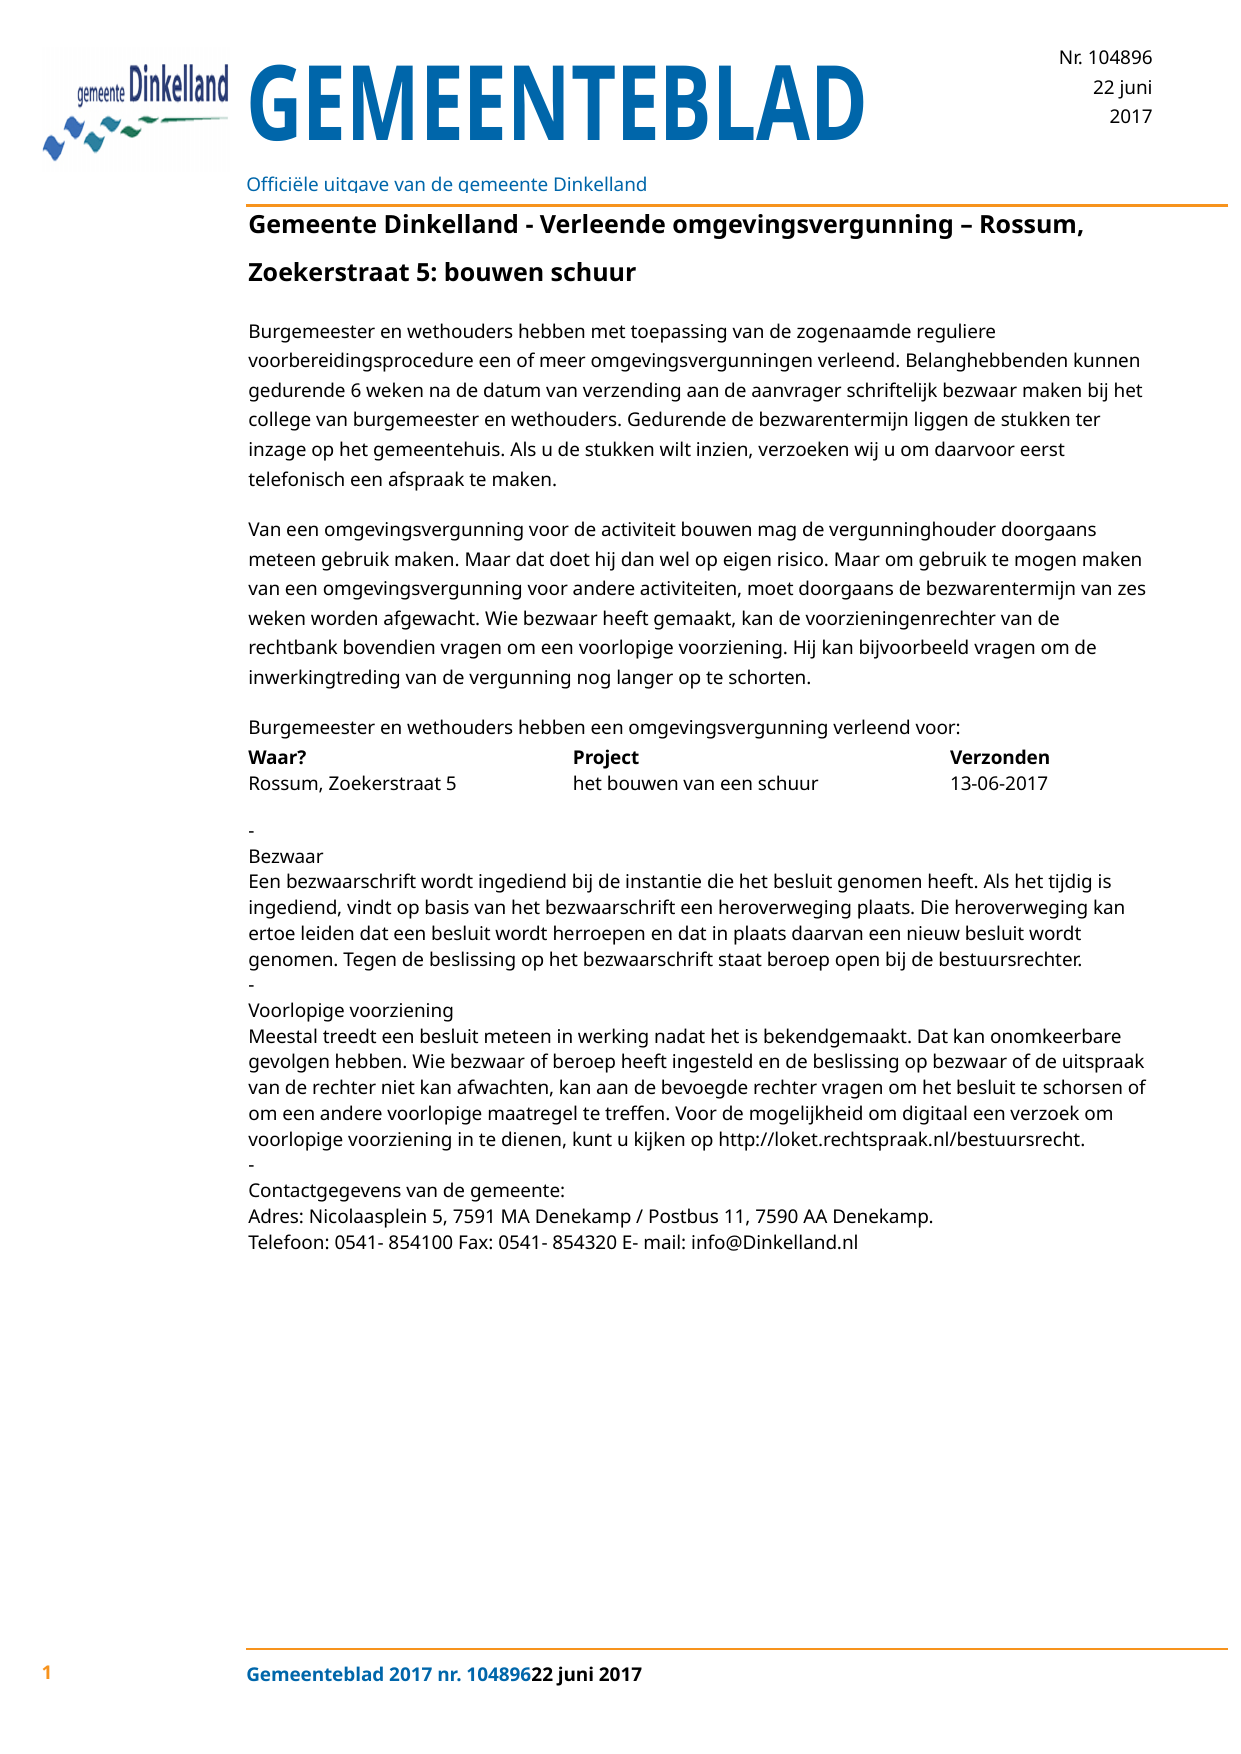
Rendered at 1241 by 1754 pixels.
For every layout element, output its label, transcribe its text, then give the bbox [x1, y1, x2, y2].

text - [248, 972, 1152, 997]
table_header Waar? [248, 744, 573, 770]
text Telefoon: 0541- 854100 Fax: 0541- 854320 E- mail: info@Dinkelland.nl [248, 1229, 1152, 1254]
table_cell Rossum, Zoekerstraat 5 [248, 770, 573, 796]
text Van een omgevingsvergunning voor de activiteit bouwen mag de vergunninghouder doorgaans meteen gebruik maken. Maar dat doet hij dan wel op eigen risico. Maar om gebruik te mogen maken van een omgevingsvergunning voor andere activiteiten, moet doorgaans de bezwarentermijn van zes weken worden afgewacht. Wie bezwaar heeft gemaakt, kan de voorzieningenrechter van de rechtbank bovendien vragen om een voorlopige voorziening. Hij kan bijvoorbeeld vragen om de inwerkingtreding van de vergunning nog langer op te schorten. [248, 516, 1152, 690]
table_cell 13-06-2017 [950, 770, 1152, 796]
text - [248, 817, 1152, 843]
text Burgemeester en wethouders hebben een omgevingsvergunning verleend voor: [248, 714, 1152, 740]
text - [248, 1152, 1152, 1177]
text Voorlopige voorziening [248, 997, 1152, 1023]
text Adres: Nicolaasplein 5, 7591 MA Denekamp / Postbus 11, 7590 AA Denekamp. [248, 1203, 1152, 1229]
text Meestal treedt een besluit meteen in werking nadat het is bekendgemaakt. Dat kan onomkeerbare gevolgen hebben. Wie bezwaar of beroep heeft ingesteld en de beslissing op bezwaar of de uitspraak van de rechter niet kan afwachten, kan aan de bevoegde rechter vragen om het besluit te schorsen of om een andere voorlopige maatregel te treffen. Voor de mogelijkheid om digitaal een verzoek om voorlopige voorziening in te dienen, kunt u kijken op http://loket.rechtspraak.nl/bestuursrecht. [248, 1023, 1152, 1152]
table_header Project [573, 744, 950, 770]
text Burgemeester en wethouders hebben met toepassing van de zogenaamde reguliere voorbereidingsprocedure een of meer omgevingsvergunningen verleend. Belanghebbenden kunnen gedurende 6 weken na de datum van verzending aan de aanvrager schriftelijk bezwaar maken bij het college van burgemeester en wethouders. Gedurende de bezwarentermijn liggen de stukken ter inzage op het gemeentehuis. Als u de stukken wilt inzien, verzoeken wij u om daarvoor eerst telefonisch een afspraak te maken. [248, 318, 1152, 492]
text Bezwaar [248, 843, 1152, 869]
text Een bezwaarschrift wordt ingediend bij de instantie die het besluit genomen heeft. Als het tijdig is ingediend, vindt op basis van het bezwaarschrift een heroverweging plaats. Die heroverweging kan ertoe leiden dat een besluit wordt herroepen en dat in plaats daarvan een nieuw besluit wordt genomen. Tegen de beslissing op het bezwaarschrift staat beroep open bij de bestuursrechter. [248, 869, 1152, 972]
table_cell het bouwen van een schuur [573, 770, 950, 796]
picture [41, 47, 231, 172]
text Contactgegevens van de gemeente: [248, 1177, 1152, 1203]
table_header Verzonden [950, 744, 1152, 770]
text Gemeente Dinkelland - Verleende omgevingsvergunning – Rossum, Zoekerstraat 5: bouwen schuur [248, 207, 1152, 288]
